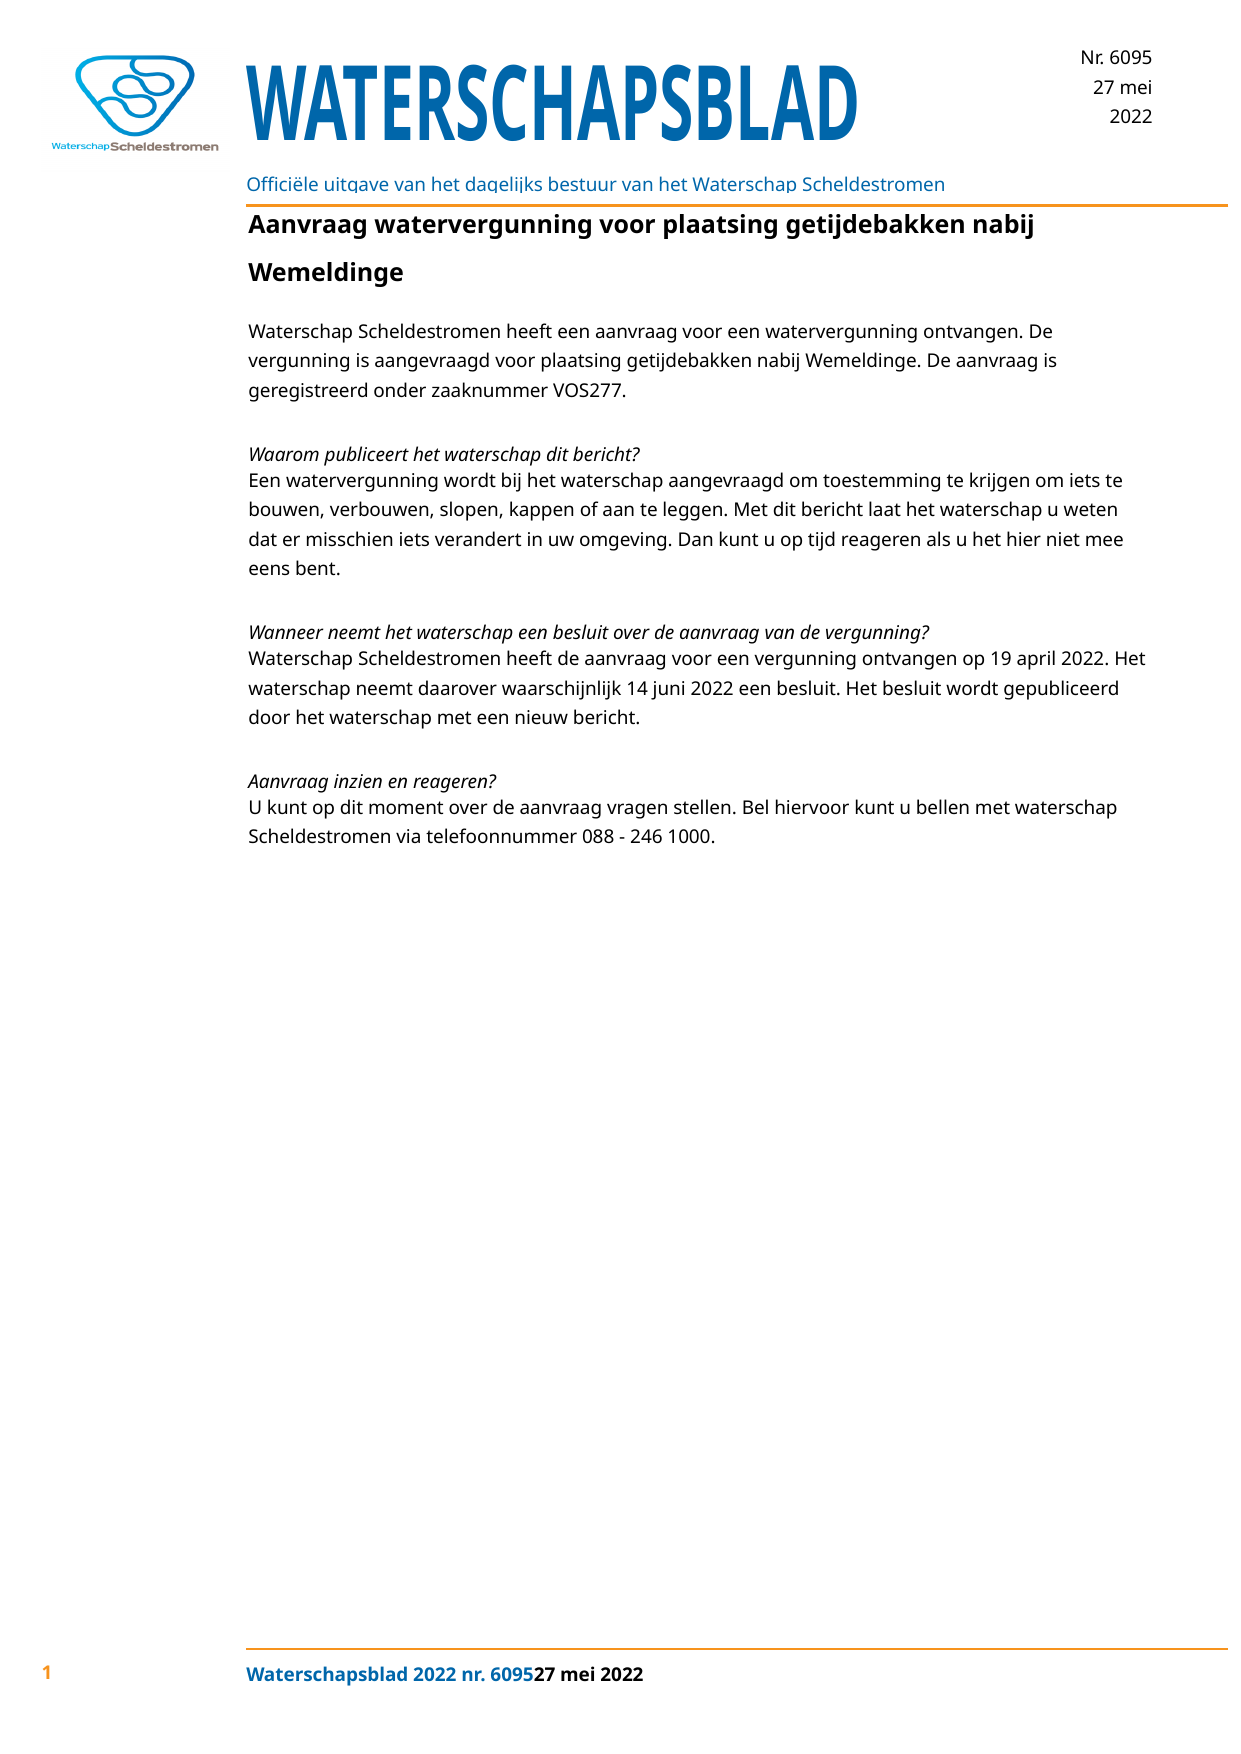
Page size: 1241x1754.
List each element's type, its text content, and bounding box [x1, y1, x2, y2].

text Waarom publiceert het waterschap dit bericht? [248, 441, 1152, 467]
text Wanneer neemt het waterschap een besluit over de aanvraag van de vergunning? [248, 619, 1152, 645]
text Een watervergunning wordt bij het waterschap aangevraagd om toestemming te krijgen om iets te bouwen, verbouwen, slopen, kappen of aan te leggen. Met dit bericht laat het waterschap u weten dat er misschien iets verandert in uw omgeving. Dan kunt u op tijd reageren als u het hier niet mee eens bent. [248, 467, 1152, 581]
text Aanvraag watervergunning voor plaatsing getijdebakken nabij Wemeldinge [248, 207, 1152, 288]
picture [41, 47, 231, 172]
text Waterschap Scheldestromen heeft de aanvraag voor een vergunning ontvangen op 19 april 2022. Het waterschap neemt daarover waarschijnlijk 14 juni 2022 een besluit. Het besluit wordt gepubliceerd door het waterschap met een nieuw bericht. [248, 645, 1152, 730]
text Waterschap Scheldestromen heeft een aanvraag voor een watervergunning ontvangen. De vergunning is aangevraagd voor plaatsing getijdebakken nabij Wemeldinge. De aanvraag is geregistreerd onder zaaknummer VOS277. [248, 318, 1152, 403]
text U kunt op dit moment over de aanvraag vragen stellen. Bel hiervoor kunt u bellen met waterschap Scheldestromen via telefoonnummer 088 - 246 1000. [248, 794, 1152, 849]
text Aanvraag inzien en reageren? [248, 768, 1152, 794]
